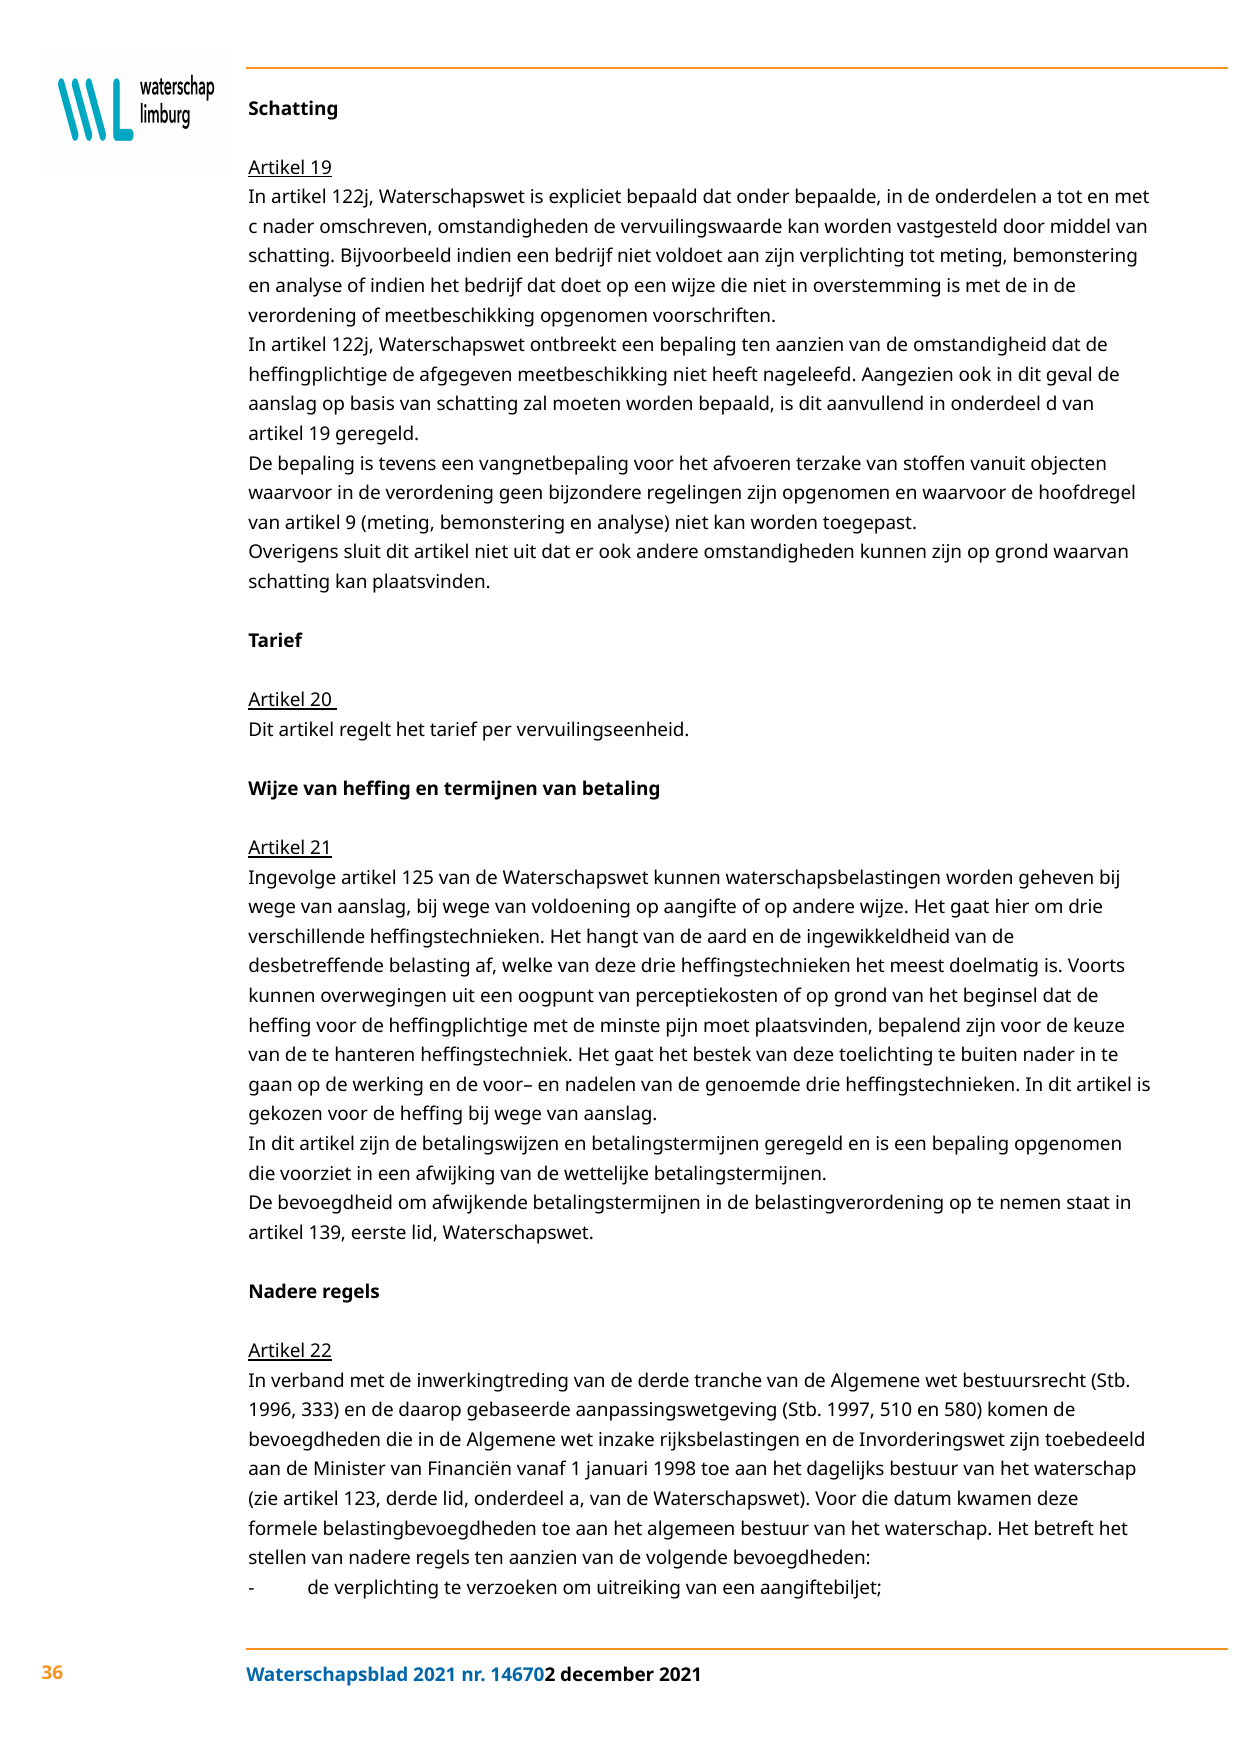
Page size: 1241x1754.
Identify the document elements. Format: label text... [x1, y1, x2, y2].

list de verplichting te verzoeken om uitreiking van een aangiftebiljet; [248, 1574, 1152, 1600]
text Schatting [248, 95, 1152, 121]
text Tarief [248, 627, 1152, 653]
text Artikel 19 [248, 154, 1152, 180]
text De bepaling is tevens een vangnetbepaling voor het afvoeren terzake van stoffen vanuit objecten waarvoor in de verordening geen bijzondere regelingen zijn opgenomen en waarvoor de hoofdregel van artikel 9 (meting, bemonstering en analyse) niet kan worden toegepast. [248, 450, 1152, 535]
text Artikel 20 [248, 686, 1152, 712]
text Dit artikel regelt het tarief per vervuilingseenheid. [248, 716, 1152, 742]
text Artikel 21 [248, 834, 1152, 860]
text In dit artikel zijn de betalingswijzen en betalingstermijnen geregeld en is een bepaling opgenomen die voorziet in een afwijking van de wettelijke betalingstermijnen. [248, 1130, 1152, 1186]
text Nadere regels [248, 1278, 1152, 1304]
text Ingevolge artikel 125 van de Waterschapswet kunnen waterschapsbelastingen worden geheven bij wege van aanslag, bij wege van voldoening op aangifte of op andere wijze. Het gaat hier om drie verschillende heffingstechnieken. Het hangt van de aard en de ingewikkeldheid van de desbetreffende belasting af, welke van deze drie heffingstechnieken het meest doelmatig is. Voorts kunnen overwegingen uit een oogpunt van perceptiekosten of op grond van het beginsel dat de heffing voor de heffingplichtige met de minste pijn moet plaatsvinden, bepalend zijn voor de keuze van de te hanteren heffingstechniek. Het gaat het bestek van deze toelichting te buiten nader in te gaan op de werking en de voor– en nadelen van de genoemde drie heffingstechnieken. In dit artikel is gekozen voor de heffing bij wege van aanslag. [248, 864, 1152, 1126]
text Artikel 22 [248, 1337, 1152, 1363]
picture [41, 47, 231, 172]
text De bevoegdheid om afwijkende betalingstermijnen in de belastingverordening op te nemen staat in artikel 139, eerste lid, Waterschapswet. [248, 1189, 1152, 1245]
text Overigens sluit dit artikel niet uit dat er ook andere omstandigheden kunnen zijn op grond waarvan schatting kan plaatsvinden. [248, 538, 1152, 594]
text In artikel 122j, Waterschapswet ontbreekt een bepaling ten aanzien van de omstandigheid dat de heffingplichtige de afgegeven meetbeschikking niet heeft nageleefd. Aangezien ook in dit geval de aanslag op basis van schatting zal moeten worden bepaald, is dit aanvullend in onderdeel d van artikel 19 geregeld. [248, 331, 1152, 446]
text Wijze van heffing en termijnen van betaling [248, 775, 1152, 801]
text In artikel 122j, Waterschapswet is expliciet bepaald dat onder bepaalde, in de onderdelen a tot en met c nader omschreven, omstandigheden de vervuilingswaarde kan worden vastgesteld door middel van schatting. Bijvoorbeeld indien een bedrijf niet voldoet aan zijn verplichting tot meting, bemonstering en analyse of indien het bedrijf dat doet op een wijze die niet in overstemming is met de in de verordening of meetbeschikking opgenomen voorschriften. [248, 183, 1152, 328]
text In verband met de inwerkingtreding van de derde tranche van de Algemene wet bestuursrecht (Stb. 1996, 333) en de daarop gebaseerde aanpassingswetgeving (Stb. 1997, 510 en 580) komen de bevoegdheden die in de Algemene wet inzake rijksbelastingen en de Invorderingswet zijn toebedeeld aan de Minister van Financiën vanaf 1 januari 1998 toe aan het dagelijks bestuur van het waterschap (zie artikel 123, derde lid, onderdeel a, van de Waterschapswet). Voor die datum kwamen deze formele belastingbevoegdheden toe aan het algemeen bestuur van het waterschap. Het betreft het stellen van nadere regels ten aanzien van de volgende bevoegdheden: [248, 1367, 1152, 1570]
